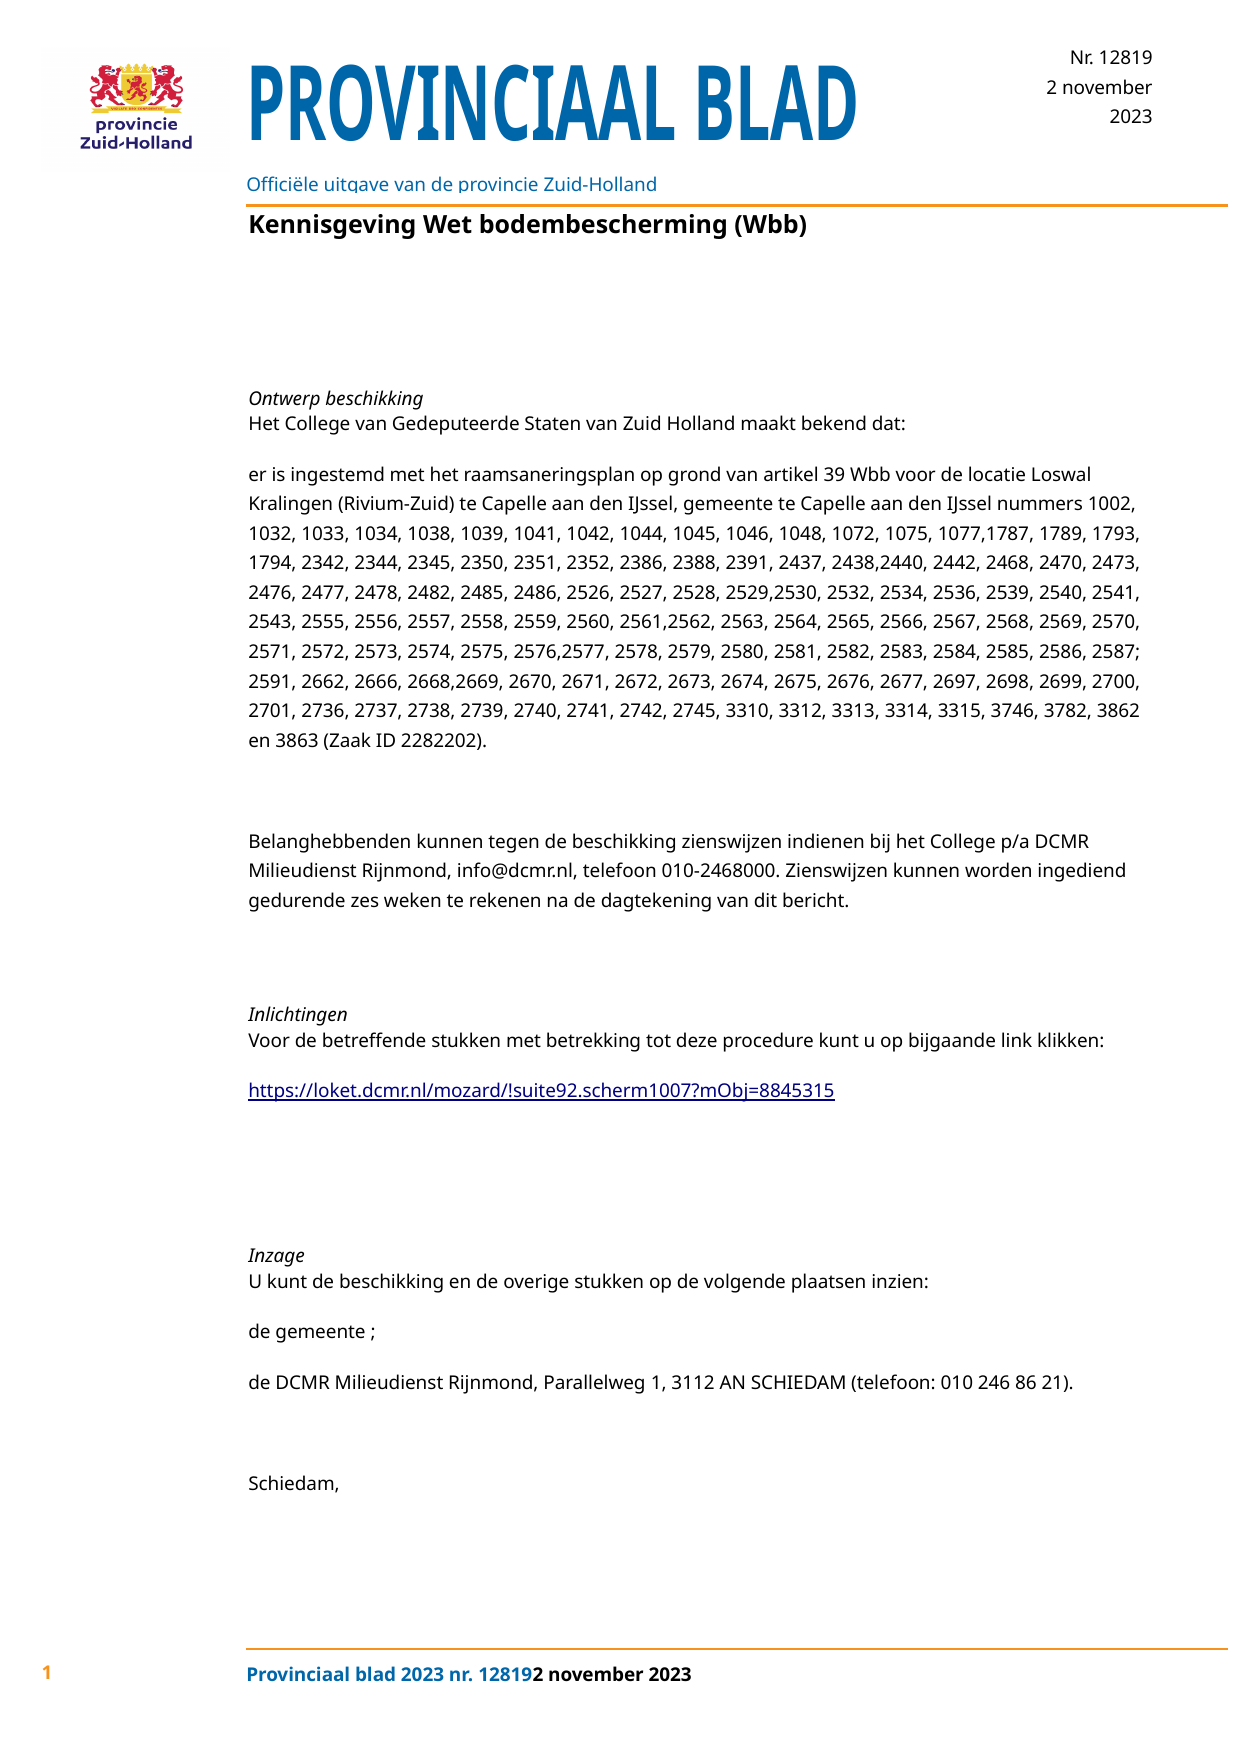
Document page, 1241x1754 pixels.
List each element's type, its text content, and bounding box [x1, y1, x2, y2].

picture [41, 47, 231, 172]
text Belanghebbenden kunnen tegen de beschikking zienswijzen indienen bij het College p/a DCMR Milieudienst Rijnmond, info@dcmr.nl, telefoon 010-2468000. Zienswijzen kunnen worden ingediend gedurende zes weken te rekenen na de dagtekening van dit bericht. [248, 828, 1152, 913]
text Kennisgeving Wet bodembescherming (Wbb) [248, 207, 1152, 241]
text https://loket.dcmr.nl/mozard/!suite92.scherm1007?mObj=8845315 [248, 1078, 1152, 1103]
text Het College van Gedeputeerde Staten van Zuid Holland maakt bekend dat: [248, 410, 1152, 436]
text Inlichtingen [248, 1001, 1152, 1027]
text Inzage [248, 1242, 1152, 1268]
text er is ingestemd met het raamsaneringsplan op grond van artikel 39 Wbb voor de locatie Loswal Kralingen (Rivium-Zuid) te Capelle aan den IJssel, gemeente te Capelle aan den IJssel nummers 1002, 1032, 1033, 1034, 1038, 1039, 1041, 1042, 1044, 1045, 1046, 1048, 1072, 1075, 1077,1787, 1789, 1793, 1794, 2342, 2344, 2345, 2350, 2351, 2352, 2386, 2388, 2391, 2437, 2438,2440, 2442, 2468, 2470, 2473, 2476, 2477, 2478, 2482, 2485, 2486, 2526, 2527, 2528, 2529,2530, 2532, 2534, 2536, 2539, 2540, 2541, 2543, 2555, 2556, 2557, 2558, 2559, 2560, 2561,2562, 2563, 2564, 2565, 2566, 2567, 2568, 2569, 2570, 2571, 2572, 2573, 2574, 2575, 2576,2577, 2578, 2579, 2580, 2581, 2582, 2583, 2584, 2585, 2586, 2587; 2591, 2662, 2666, 2668,2669, 2670, 2671, 2672, 2673, 2674, 2675, 2676, 2677, 2697, 2698, 2699, 2700, 2701, 2736, 2737, 2738, 2739, 2740, 2741, 2742, 2745, 3310, 3312, 3313, 3314, 3315, 3746, 3782, 3862 en 3863 (Zaak ID 2282202). [248, 461, 1152, 753]
text U kunt de beschikking en de overige stukken op de volgende plaatsen inzien: [248, 1268, 1152, 1294]
text de gemeente ; [248, 1318, 1152, 1344]
text Schiedam, [248, 1470, 1152, 1496]
text de DCMR Milieudienst Rijnmond, Parallelweg 1, 3112 AN SCHIEDAM (telefoon: 010 246 86 21). [248, 1369, 1152, 1395]
text Voor de betreffende stukken met betrekking tot deze procedure kunt u op bijgaande link klikken: [248, 1027, 1152, 1053]
text Ontwerp beschikking [248, 385, 1152, 410]
